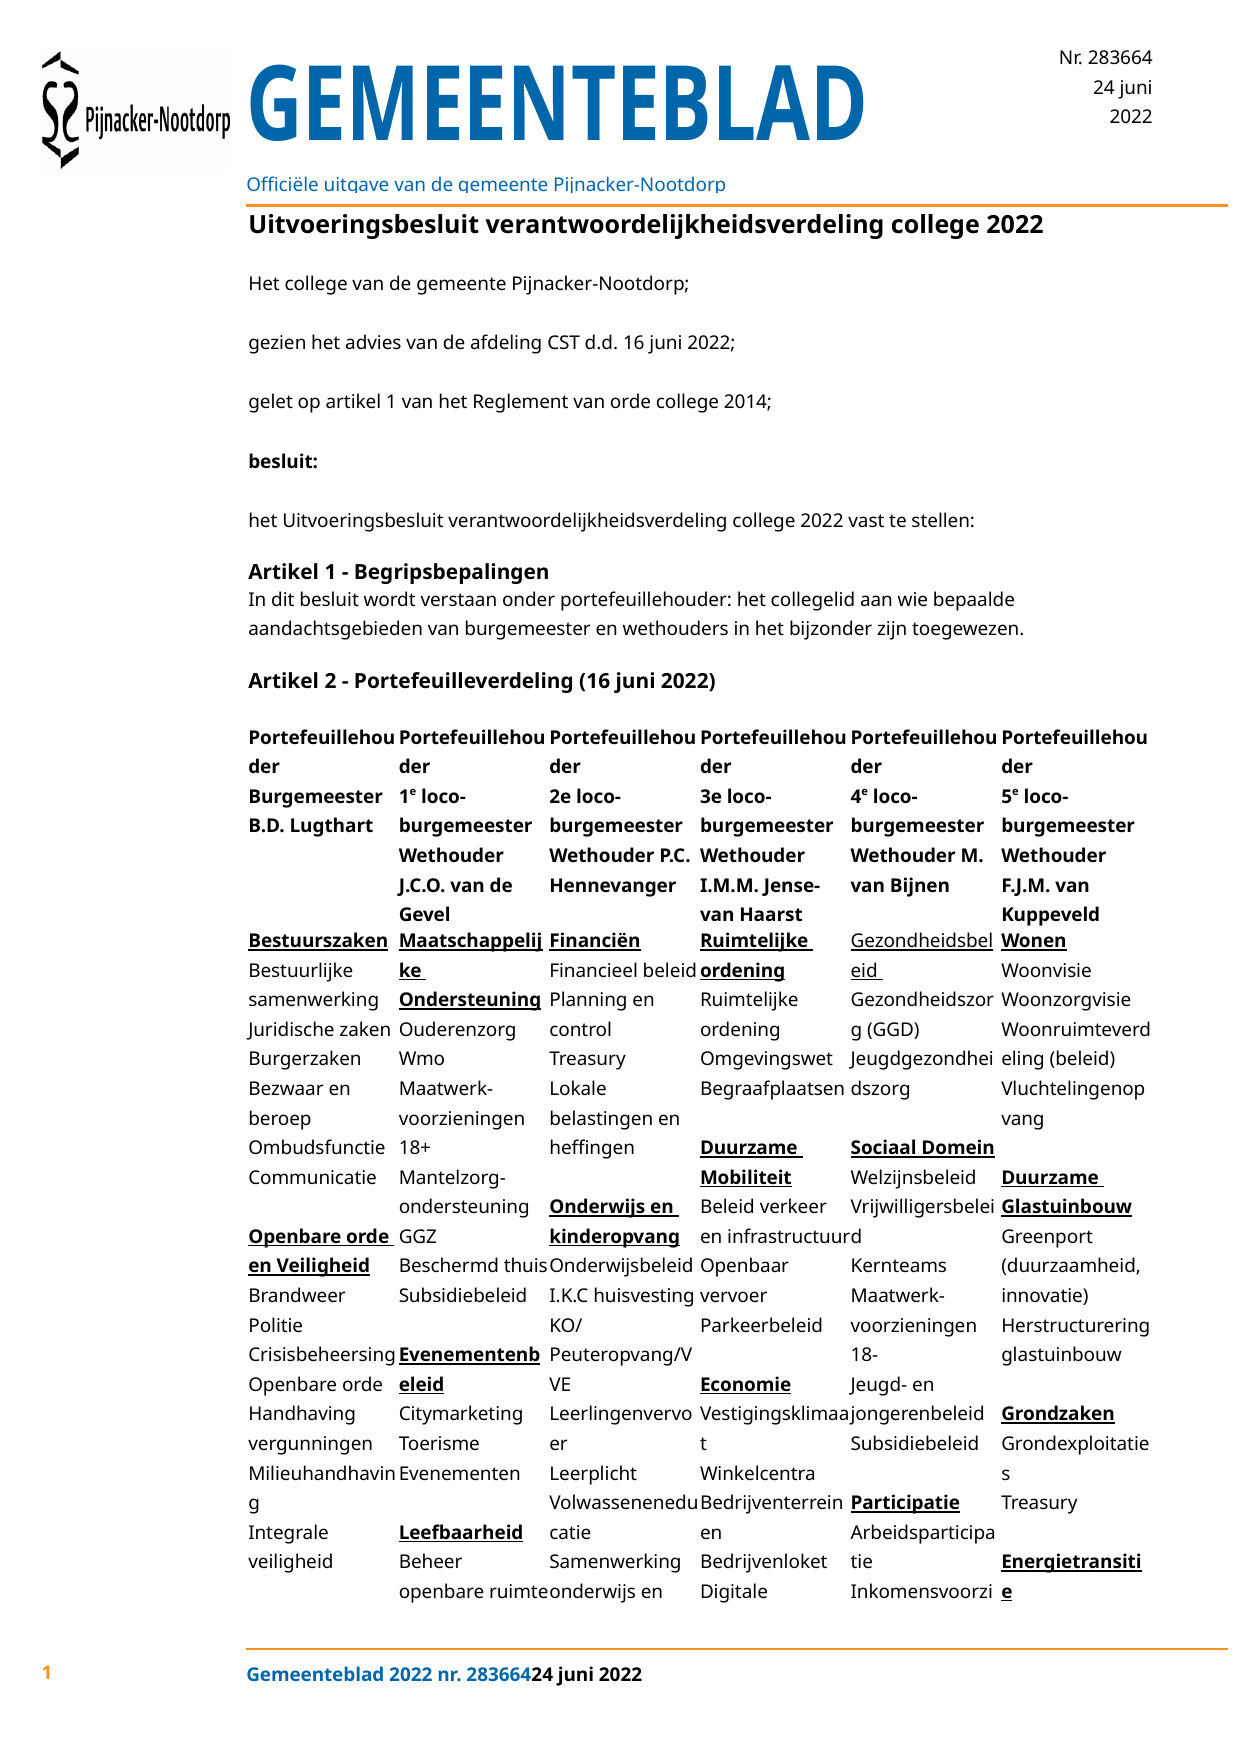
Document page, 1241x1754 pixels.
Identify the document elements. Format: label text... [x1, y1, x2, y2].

table_header Portefeuillehouder 3e loco-burgemeester Wethouder I.M.M. Jense-van Haarst [700, 724, 850, 927]
table_cell Bestuurszaken Bestuurlijke samenwerking Juridische zaken Burgerzaken Bezwaar en beroep Ombudsfunctie Communicatie Openbare orde en Veiligheid Brandweer Politie Crisisbeheersing Openbare orde Handhaving vergunningen Milieuhandhaving Integrale veiligheid [248, 927, 398, 1604]
text Uitvoeringsbesluit verantwoordelijkheidsverdeling college 2022 [248, 207, 1152, 241]
picture [41, 47, 231, 172]
text gelet op artikel 1 van het Reglement van orde college 2014; [248, 389, 1152, 414]
table_cell Gezondheidsbeleid Gezondheidszorg (GGD) Jeugdgezondheidszorg Sociaal Domein Welzijnsbeleid Vrijwilligersbeleid Kernteams Maatwerk-voorzieningen 18- Jeugd- en jongerenbeleid Subsidiebeleid Participatie Arbeidsparticipatie Inkomensvoorzi [850, 927, 1001, 1604]
text In dit besluit wordt verstaan onder portefeuillehouder: het collegelid aan wie bepaalde aandachtsgebieden van burgemeester en wethouders in het bijzonder zijn toegewezen. [248, 586, 1152, 641]
text Het college van de gemeente Pijnacker-Nootdorp; [248, 270, 1152, 296]
table_cell Wonen Woonvisie Woonzorgvisie Woonruimteverdeling (beleid) Vluchtelingenopvang Duurzame Glastuinbouw Greenport (duurzaamheid, innovatie) Herstructurering glastuinbouw Grondzaken Grondexploitaties Treasury Energietransitie [1001, 927, 1152, 1604]
table_header Portefeuillehouder Burgemeester B.D. Lugthart [248, 724, 398, 927]
table_header Portefeuillehouder 5e loco-burgemeester Wethouder F.J.M. van Kuppeveld [1001, 724, 1152, 927]
text Artikel 2 - Portefeuilleverdeling (16 juni 2022) [248, 666, 1152, 694]
table_header Portefeuillehouder 4e loco-burgemeester Wethouder M. van Bijnen [850, 724, 1001, 927]
table_header Portefeuillehouder 1e loco-burgemeester Wethouder J.C.O. van de Gevel [399, 724, 549, 927]
text het Uitvoeringsbesluit verantwoordelijkheidsverdeling college 2022 vast te stellen: [248, 507, 1152, 533]
table_cell Ruimtelijke ordening Ruimtelijke ordening Omgevingswet Begraafplaatsen Duurzame Mobiliteit Beleid verkeer en infrastructuur Openbaar vervoer Parkeerbeleid Economie Vestigingsklimaat Winkelcentra Bedrijventerreinen Bedrijvenloket Digitale [700, 927, 850, 1604]
text gezien het advies van de afdeling CST d.d. 16 juni 2022; [248, 329, 1152, 355]
table_cell Maatschappelijke Ondersteuning Ouderenzorg Wmo Maatwerk-voorzieningen 18+ Mantelzorg-ondersteuning GGZ Beschermd thuis Subsidiebeleid Evenementenbeleid Citymarketing Toerisme Evenementen Leefbaarheid Beheer openbare ruimte [399, 927, 549, 1604]
table_header Portefeuillehouder 2e loco-burgemeester Wethouder P.C. Hennevanger [549, 724, 700, 927]
text Artikel 1 - Begripsbepalingen [248, 557, 1152, 586]
table_cell Financiën Financieel beleid Planning en control Treasury Lokale belastingen en heffingen Onderwijs en kinderopvang Onderwijsbeleid I.K.C huisvesting KO/ Peuteropvang/VVE Leerlingenvervoer Leerplicht Volwasseneneducatie Samenwerking onderwijs en [549, 927, 700, 1604]
text besluit: [248, 448, 1152, 473]
